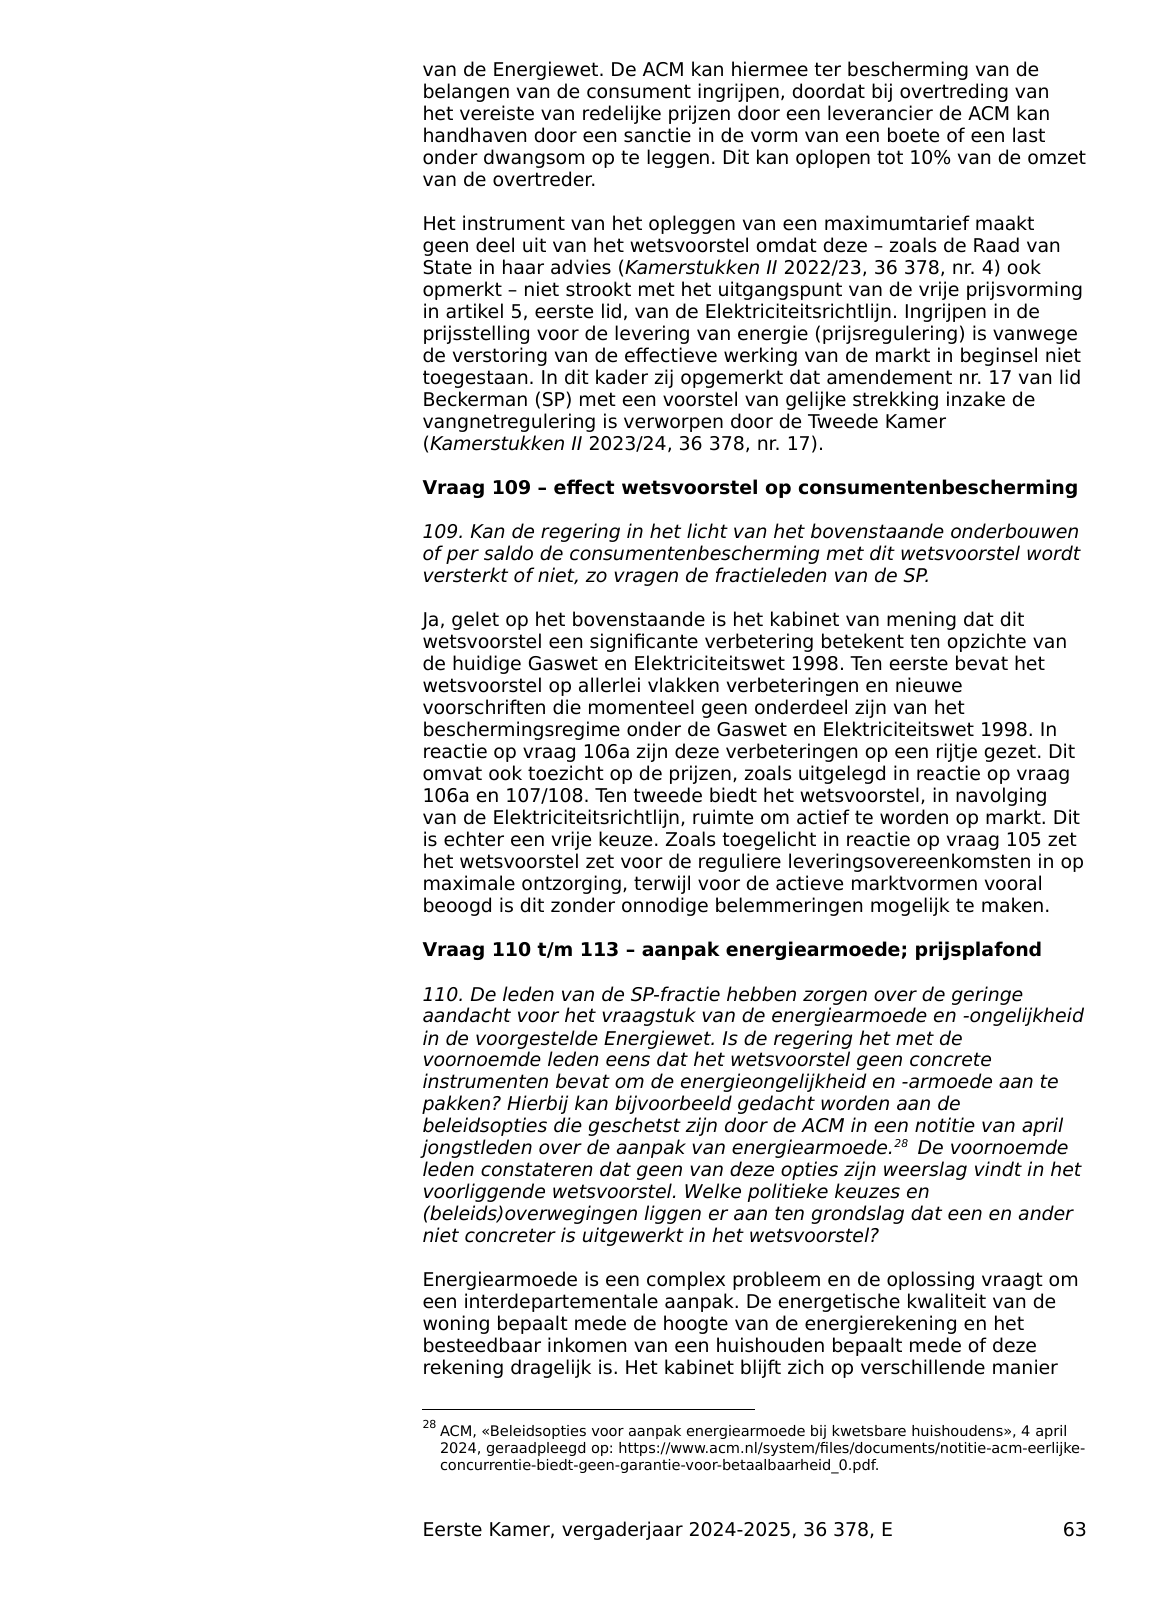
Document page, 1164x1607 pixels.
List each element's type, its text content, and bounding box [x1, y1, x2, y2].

text ACM, «Beleidsopties voor aanpak energiearmoede bij kwetsbare huishoudens», 4 april 2024, geraadpleegd op: https://www.acm.nl/system/files/documents/notitie-acm-eerlijke-concurrentie-biedt-geen-garantie-voor-betaalbaarheid_0.pdf. [422, 1418, 1087, 1474]
subtitle 110. De leden van de SP-fractie hebben zorgen over de geringe aandacht voor het vraagstuk van de energiearmoede en -ongelijkheid in de voorgestelde Energiewet. Is de regering het met de voornoemde leden eens dat het wetsvoorstel geen concrete instrumenten bevat om de energieongelijkheid en -armoede aan te pakken? Hierbij kan bijvoorbeeld gedacht worden aan de beleidsopties die geschetst zijn door de ACM in een notitie van april jongstleden over de aanpak van energiearmoede. De voornoemde leden constateren dat geen van deze opties zijn weerslag vindt in het voorliggende wetsvoorstel. Welke politieke keuzes en (beleids)overwegingen liggen er aan ten grondslag dat een en ander niet concreter is uitgewerkt in het wetsvoorstel? [422, 983, 1087, 1247]
text Ja, gelet op het bovenstaande is het kabinet van mening dat dit wetsvoorstel een significante verbetering betekent ten opzichte van de huidige Gaswet en Elektriciteitswet 1998. Ten eerste bevat het wetsvoorstel op allerlei vlakken verbeteringen en nieuwe voorschriften die momenteel geen onderdeel zijn van het beschermingsregime onder de Gaswet en Elektriciteitswet 1998. In reactie op vraag 106a zijn deze verbeteringen op een rijtje gezet. Dit omvat ook toezicht op de prijzen, zoals uitgelegd in reactie op vraag 106a en 107/108. Ten tweede biedt het wetsvoorstel, in navolging van de Elektriciteitsrichtlijn, ruimte om actief te worden op markt. Dit is echter een vrije keuze. Zoals toegelicht in reactie op vraag 105 zet het wetsvoorstel zet voor de reguliere leveringsovereenkomsten in op maximale ontzorging, terwijl voor de actieve marktvormen vooral beoogd is dit zonder onnodige belemmeringen mogelijk te maken. [422, 609, 1087, 917]
text Energiearmoede is een complex probleem en de oplossing vraagt om een interdepartementale aanpak. De energetische kwaliteit van de woning bepaalt mede de hoogte van de energierekening en het besteedbaar inkomen van een huishouden bepaalt mede of deze rekening dragelijk is. Het kabinet blijft zich op verschillende manier [422, 1269, 1087, 1379]
subtitle 109. Kan de regering in het licht van het bovenstaande onderbouwen of per saldo de consumentenbescherming met dit wetsvoorstel wordt versterkt of niet, zo vragen de fractieleden van de SP. [422, 521, 1087, 587]
subtitle Vraag 110 t/m 113 – aanpak energiearmoede; prijsplafond [422, 939, 1087, 961]
subtitle Vraag 109 – effect wetsvoorstel op consumentenbescherming [422, 477, 1087, 499]
text van de Energiewet. De ACM kan hiermee ter bescherming van de belangen van de consument ingrijpen, doordat bij overtreding van het vereiste van redelijke prijzen door een leverancier de ACM kan handhaven door een sanctie in de vorm van een boete of een last onder dwangsom op te leggen. Dit kan oplopen tot 10% van de omzet van de overtreder. [422, 59, 1087, 191]
text Het instrument van het opleggen van een maximumtarief maakt geen deel uit van het wetsvoorstel omdat deze – zoals de Raad van State in haar advies (Kamerstukken II 2022/23, 36 378, nr. 4) ook opmerkt – niet strookt met het uitgangspunt van de vrije prijsvorming in artikel 5, eerste lid, van de Elektriciteitsrichtlijn. Ingrijpen in de prijsstelling voor de levering van energie (prijsregulering) is vanwege de verstoring van de effectieve werking van de markt in beginsel niet toegestaan. In dit kader zij opgemerkt dat amendement nr. 17 van lid Beckerman (SP) met een voorstel van gelijke strekking inzake de vangnetregulering is verworpen door de Tweede Kamer (Kamerstukken II 2023/24, 36 378, nr. 17). [422, 213, 1087, 455]
